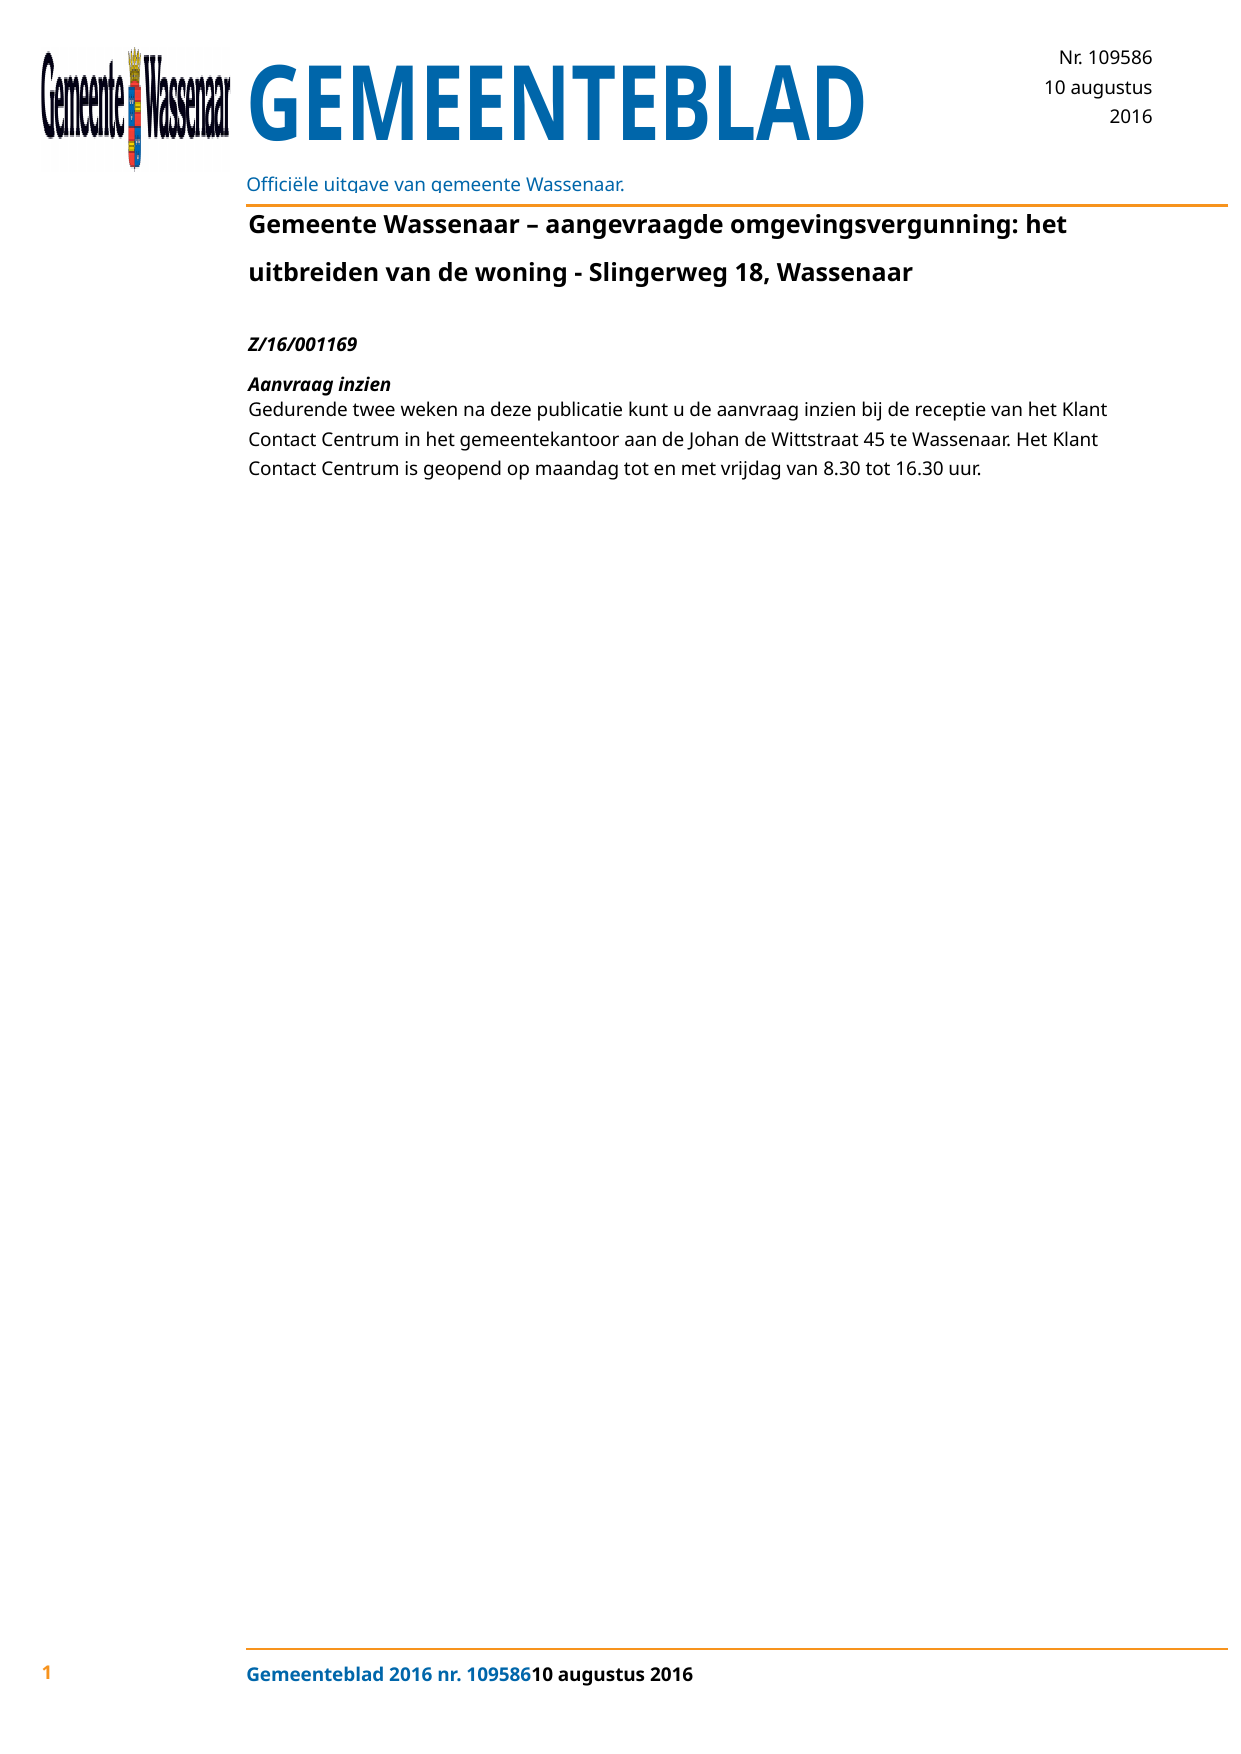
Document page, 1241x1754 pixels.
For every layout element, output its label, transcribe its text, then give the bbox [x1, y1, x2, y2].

text Gemeente Wassenaar – aangevraagde omgevingsvergunning: het uitbreiden van de woning - Slingerweg 18, Wassenaar [248, 207, 1152, 288]
text Z/16/001169 [248, 331, 1152, 357]
text Gedurende twee weken na deze publicatie kunt u de aanvraag inzien bij de receptie van het Klant Contact Centrum in het gemeentekantoor aan de Johan de Wittstraat 45 te Wassenaar. Het Klant Contact Centrum is geopend op maandag tot en met vrijdag van 8.30 tot 16.30 uur. [248, 396, 1152, 481]
text Aanvraag inzien [248, 371, 1152, 396]
picture [41, 47, 231, 172]
